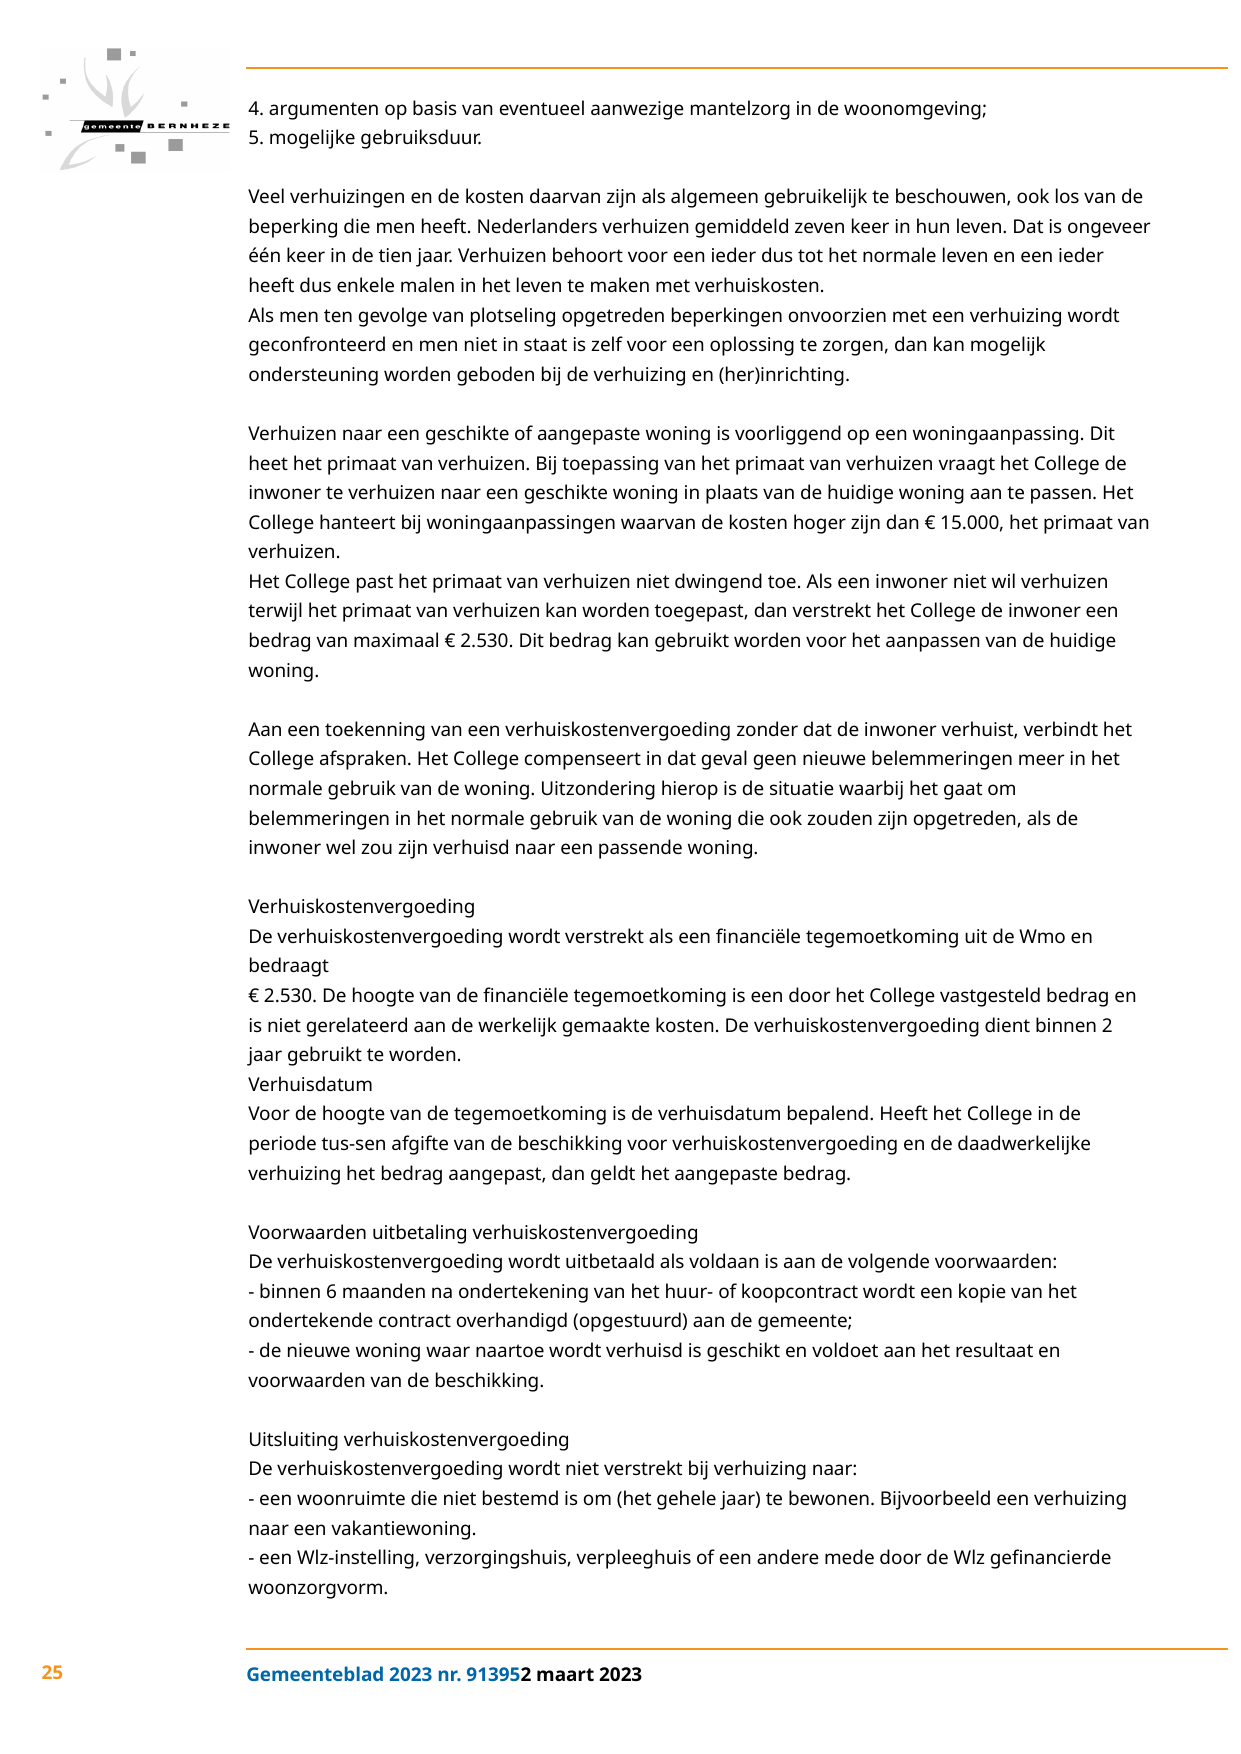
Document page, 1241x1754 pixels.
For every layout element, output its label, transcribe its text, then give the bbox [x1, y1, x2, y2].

text € 2.530. De hoogte van de financiële tegemoetkoming is een door het College vastgesteld bedrag en is niet gerelateerd aan de werkelijk gemaakte kosten. De verhuiskostenvergoeding dient binnen 2 jaar gebruikt te worden. [248, 982, 1152, 1067]
text Voorwaarden uitbetaling verhuiskostenvergoeding [248, 1219, 1152, 1245]
text - binnen 6 maanden na ondertekening van het huur- of koopcontract wordt een kopie van het ondertekende contract overhandigd (opgestuurd) aan de gemeente; [248, 1278, 1152, 1333]
text Verhuisdatum [248, 1071, 1152, 1097]
text Veel verhuizingen en de kosten daarvan zijn als algemeen gebruikelijk te beschouwen, ook los van de beperking die men heeft. Nederlanders verhuizen gemiddeld zeven keer in hun leven. Dat is ongeveer één keer in de tien jaar. Verhuizen behoort voor een ieder dus tot het normale leven en een ieder heeft dus enkele malen in het leven te maken met verhuiskosten. [248, 183, 1152, 298]
text De verhuiskostenvergoeding wordt niet verstrekt bij verhuizing naar: [248, 1456, 1152, 1481]
text - een woonruimte die niet bestemd is om (het gehele jaar) te bewonen. Bijvoorbeeld een verhuizing naar een vakantiewoning. [248, 1485, 1152, 1541]
text Het College past het primaat van verhuizen niet dwingend toe. Als een inwoner niet wil verhuizen terwijl het primaat van verhuizen kan worden toegepast, dan verstrekt het College de inwoner een bedrag van maximaal € 2.530. Dit bedrag kan gebruikt worden voor het aanpassen van de huidige woning. [248, 568, 1152, 683]
picture [41, 47, 231, 172]
text Voor de hoogte van de tegemoetkoming is de verhuisdatum bepalend. Heeft het College in de periode tus-sen afgifte van de beschikking voor verhuiskostenvergoeding en de daadwerkelijke verhuizing het bedrag aangepast, dan geldt het aangepaste bedrag. [248, 1101, 1152, 1186]
text De verhuiskostenvergoeding wordt uitbetaald als voldaan is aan de volgende voorwaarden: [248, 1248, 1152, 1274]
text 5. mogelijke gebruiksduur. [248, 124, 1152, 150]
text Verhuizen naar een geschikte of aangepaste woning is voorliggend op een woningaanpassing. Dit heet het primaat van verhuizen. Bij toepassing van het primaat van verhuizen vraagt het College de inwoner te verhuizen naar een geschikte woning in plaats van de huidige woning aan te passen. Het College hanteert bij woningaanpassingen waarvan de kosten hoger zijn dan € 15.000, het primaat van verhuizen. [248, 420, 1152, 564]
text Uitsluiting verhuiskostenvergoeding [248, 1426, 1152, 1452]
text - de nieuwe woning waar naartoe wordt verhuisd is geschikt en voldoet aan het resultaat en voorwaarden van de beschikking. [248, 1337, 1152, 1393]
text De verhuiskostenvergoeding wordt verstrekt als een financiële tegemoetkoming uit de Wmo en bedraagt [248, 923, 1152, 978]
text - een Wlz-instelling, verzorgingshuis, verpleeghuis of een andere mede door de Wlz gefinancierde woonzorgvorm. [248, 1544, 1152, 1600]
text Verhuiskostenvergoeding [248, 893, 1152, 919]
text Aan een toekenning van een verhuiskostenvergoeding zonder dat de inwoner verhuist, verbindt het College afspraken. Het College compenseert in dat geval geen nieuwe belemmeringen meer in het normale gebruik van de woning. Uitzondering hierop is de situatie waarbij het gaat om belemmeringen in het normale gebruik van de woning die ook zouden zijn opgetreden, als de inwoner wel zou zijn verhuisd naar een passende woning. [248, 716, 1152, 860]
text 4. argumenten op basis van eventueel aanwezige mantelzorg in de woonomgeving; [248, 95, 1152, 121]
text Als men ten gevolge van plotseling opgetreden beperkingen onvoorzien met een verhuizing wordt geconfronteerd en men niet in staat is zelf voor een oplossing te zorgen, dan kan mogelijk ondersteuning worden geboden bij de verhuizing en (her)inrichting. [248, 302, 1152, 387]
